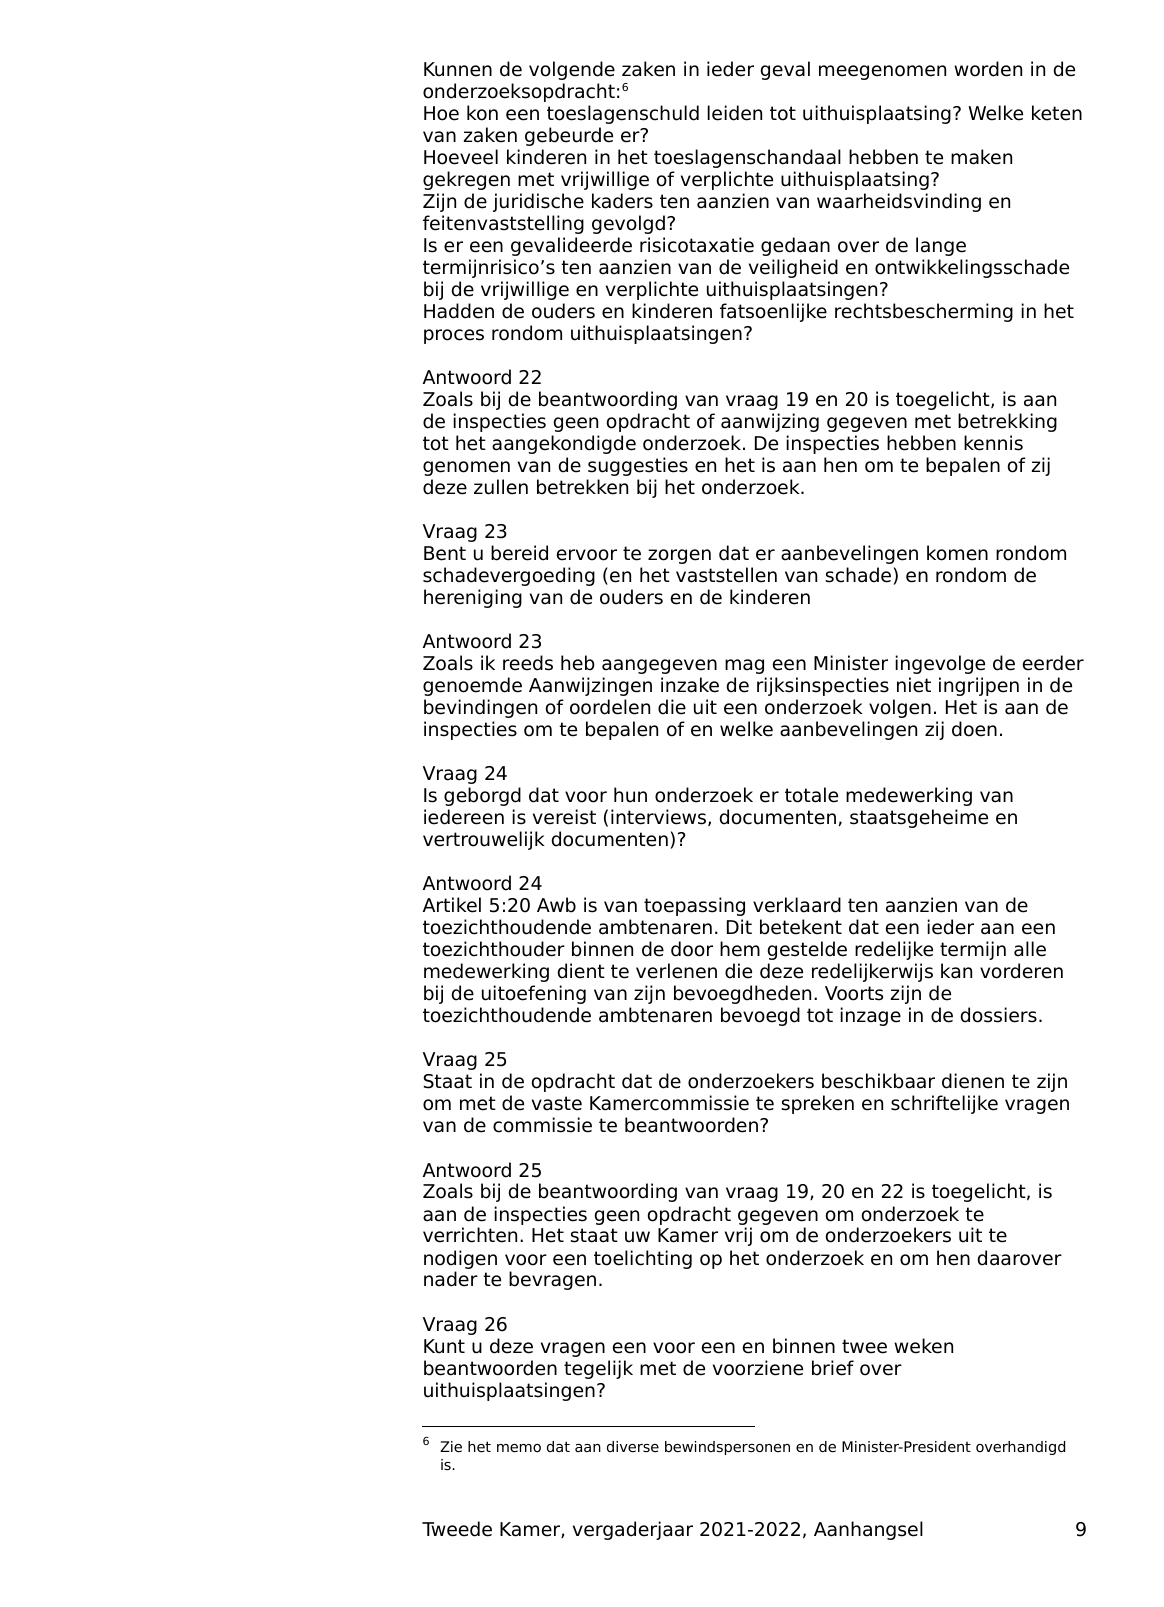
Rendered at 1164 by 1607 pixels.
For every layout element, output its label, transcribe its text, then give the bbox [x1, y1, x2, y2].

text Antwoord 25 [422, 1159, 1087, 1181]
text Kunt u deze vragen een voor een en binnen twee weken beantwoorden tegelijk met de voorziene brief over uithuisplaatsingen? [422, 1336, 1087, 1401]
text Hoeveel kinderen in het toeslagenschandaal hebben te maken gekregen met vrijwillige of verplichte uithuisplaatsing? [422, 147, 1087, 191]
text Staat in de opdracht dat de onderzoekers beschikbaar dienen te zijn om met de vaste Kamercommissie te spreken en schriftelijke vragen van de commissie te beantwoorden? [422, 1071, 1087, 1137]
text Vraag 25 [422, 1049, 1087, 1071]
text Hadden de ouders en kinderen fatsoenlijke rechtsbescherming in het proces rondom uithuisplaatsingen? [422, 301, 1087, 345]
text Antwoord 24 [422, 873, 1087, 895]
text Hoe kon een toeslagenschuld leiden tot uithuisplaatsing? Welke keten van zaken gebeurde er? [422, 103, 1087, 147]
text Vraag 26 [422, 1313, 1087, 1336]
text Antwoord 23 [422, 631, 1087, 653]
text Zijn de juridische kaders ten aanzien van waarheidsvinding en feitenvaststelling gevolgd? [422, 191, 1087, 235]
text Zoals bij de beantwoording van vraag 19 en 20 is toegelicht, is aan de inspecties geen opdracht of aanwijzing gegeven met betrekking tot het aangekondigde onderzoek. De inspecties hebben kennis genomen van de suggesties en het is aan hen om te bepalen of zij deze zullen betrekken bij het onderzoek. [422, 389, 1087, 499]
text Zoals ik reeds heb aangegeven mag een Minister ingevolge de eerder genoemde Aanwijzingen inzake de rijksinspecties niet ingrijpen in de bevindingen of oordelen die uit een onderzoek volgen. Het is aan de inspecties om te bepalen of en welke aanbevelingen zij doen. [422, 653, 1087, 741]
text Vraag 24 [422, 763, 1087, 785]
text Is geborgd dat voor hun onderzoek er totale medewerking van iedereen is vereist (interviews, documenten, staatsgeheime en vertrouwelijk documenten)? [422, 785, 1087, 851]
text Bent u bereid ervoor te zorgen dat er aanbevelingen komen rondom schadevergoeding (en het vaststellen van schade) en rondom de hereniging van de ouders en de kinderen [422, 543, 1087, 609]
text Zie het memo dat aan diverse bewindspersonen en de Minister-President overhandigd is. [422, 1435, 1087, 1474]
text Antwoord 22 [422, 367, 1087, 389]
text Is er een gevalideerde risicotaxatie gedaan over de lange termijnrisico’s ten aanzien van de veiligheid en ontwikkelingsschade bij de vrijwillige en verplichte uithuisplaatsingen? [422, 235, 1087, 301]
text Zoals bij de beantwoording van vraag 19, 20 en 22 is toegelicht, is aan de inspecties geen opdracht gegeven om onderzoek te verrichten. Het staat uw Kamer vrij om de onderzoekers uit te nodigen voor een toelichting op het onderzoek en om hen daarover nader te bevragen. [422, 1181, 1087, 1291]
text Kunnen de volgende zaken in ieder geval meegenomen worden in de onderzoeksopdracht: [422, 59, 1087, 103]
text Artikel 5:20 Awb is van toepassing verklaard ten aanzien van de toezichthoudende ambtenaren. Dit betekent dat een ieder aan een toezichthouder binnen de door hem gestelde redelijke termijn alle medewerking dient te verlenen die deze redelijkerwijs kan vorderen bij de uitoefening van zijn bevoegdheden. Voorts zijn de toezichthoudende ambtenaren bevoegd tot inzage in de dossiers. [422, 895, 1087, 1027]
text Vraag 23 [422, 521, 1087, 543]
